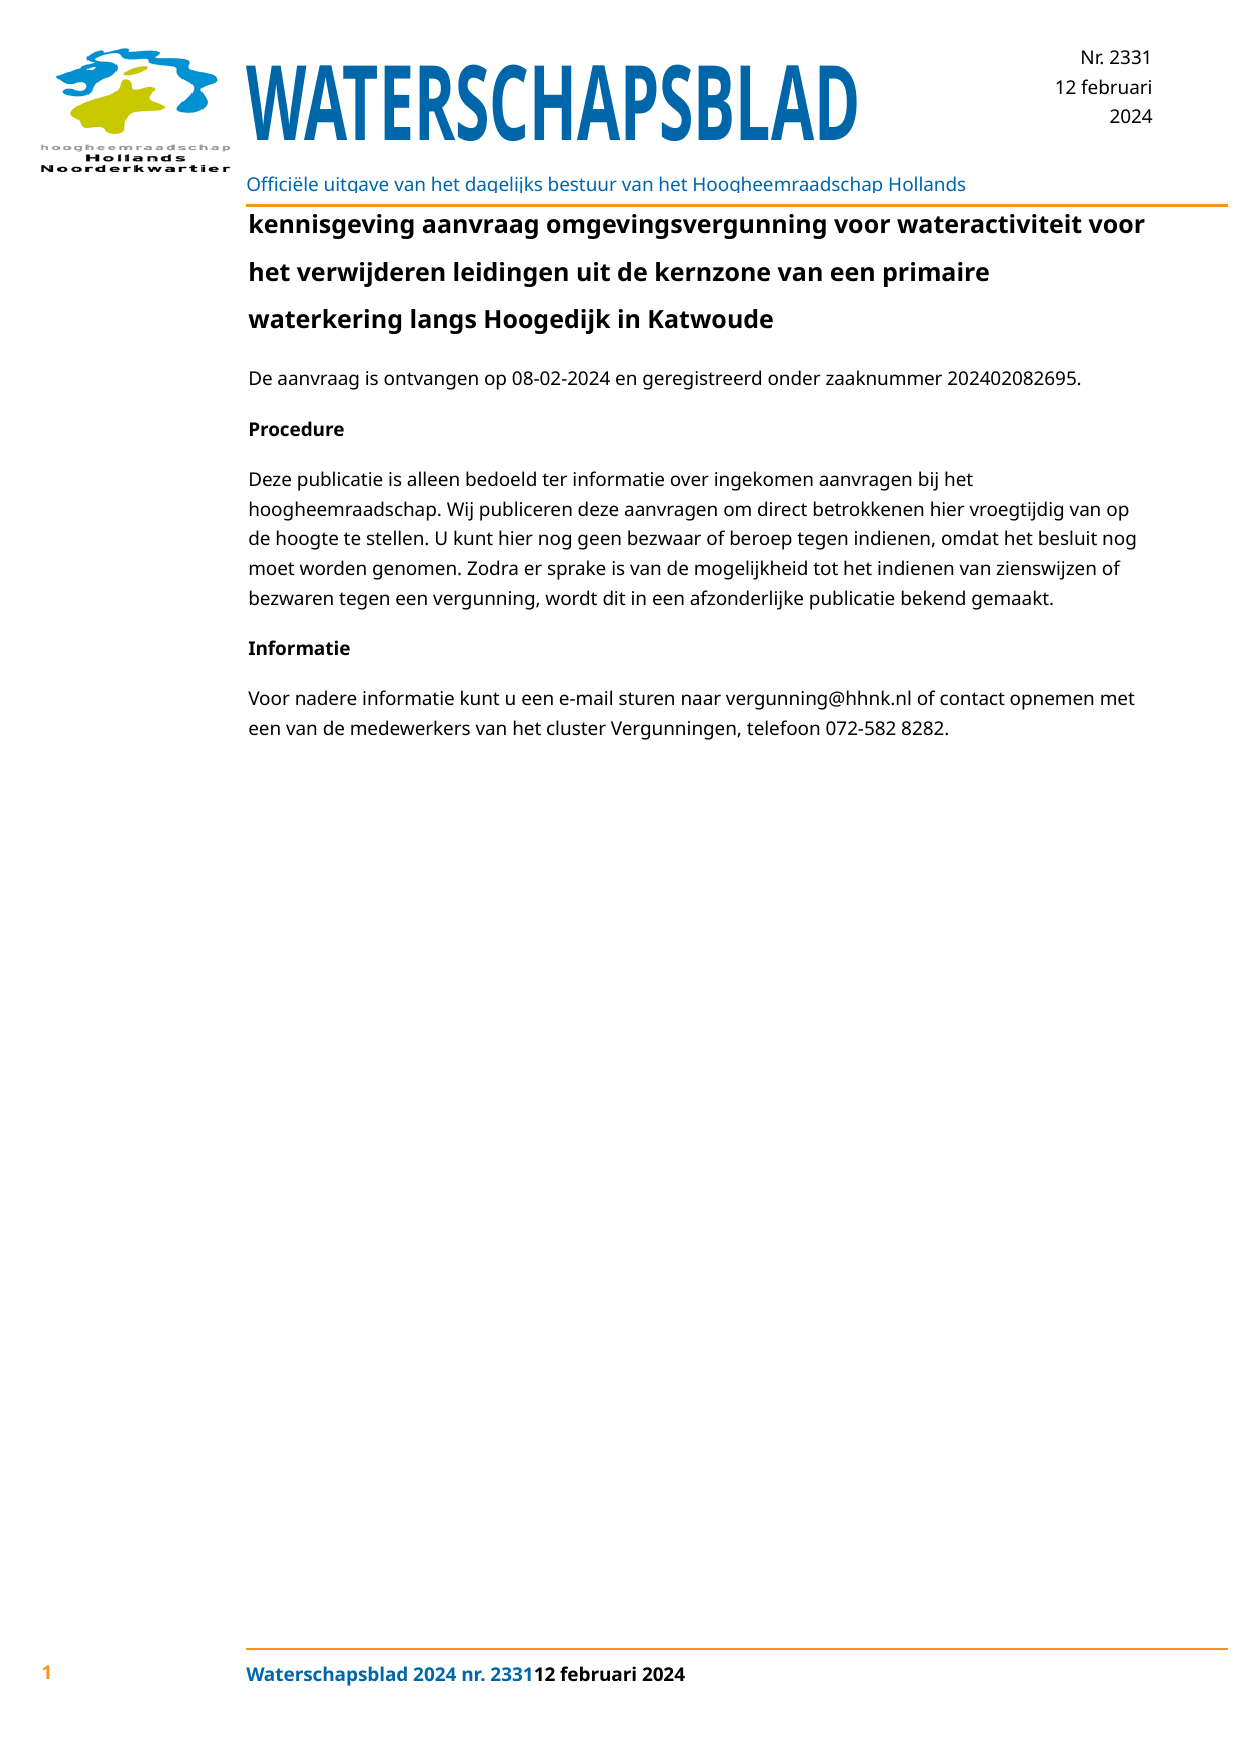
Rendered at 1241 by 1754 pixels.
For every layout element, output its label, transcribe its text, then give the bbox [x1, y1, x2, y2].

text kennisgeving aanvraag omgevingsvergunning voor wateractiviteit voor het verwijderen leidingen uit de kernzone van een primaire waterkering langs Hoogedijk in Katwoude [248, 207, 1152, 336]
text Informatie [248, 635, 1152, 661]
text De aanvraag is ontvangen op 08-02-2024 en geregistreerd onder zaaknummer 202402082695. [248, 366, 1152, 391]
text Voor nadere informatie kunt u een e-mail sturen naar vergunning@hhnk.nl of contact opnemen met een van de medewerkers van het cluster Vergunningen, telefoon 072-582 8282. [248, 686, 1152, 741]
text Deze publicatie is alleen bedoeld ter informatie over ingekomen aanvragen bij het hoogheemraadschap. Wij publiceren deze aanvragen om direct betrokkenen hier vroegtijdig van op de hoogte te stellen. U kunt hier nog geen bezwaar of beroep tegen indienen, omdat het besluit nog moet worden genomen. Zodra er sprake is van de mogelijkheid tot het indienen van zienswijzen of bezwaren tegen een vergunning, wordt dit in een afzonderlijke publicatie bekend gemaakt. [248, 466, 1152, 610]
picture [41, 47, 231, 172]
text Procedure [248, 416, 1152, 442]
